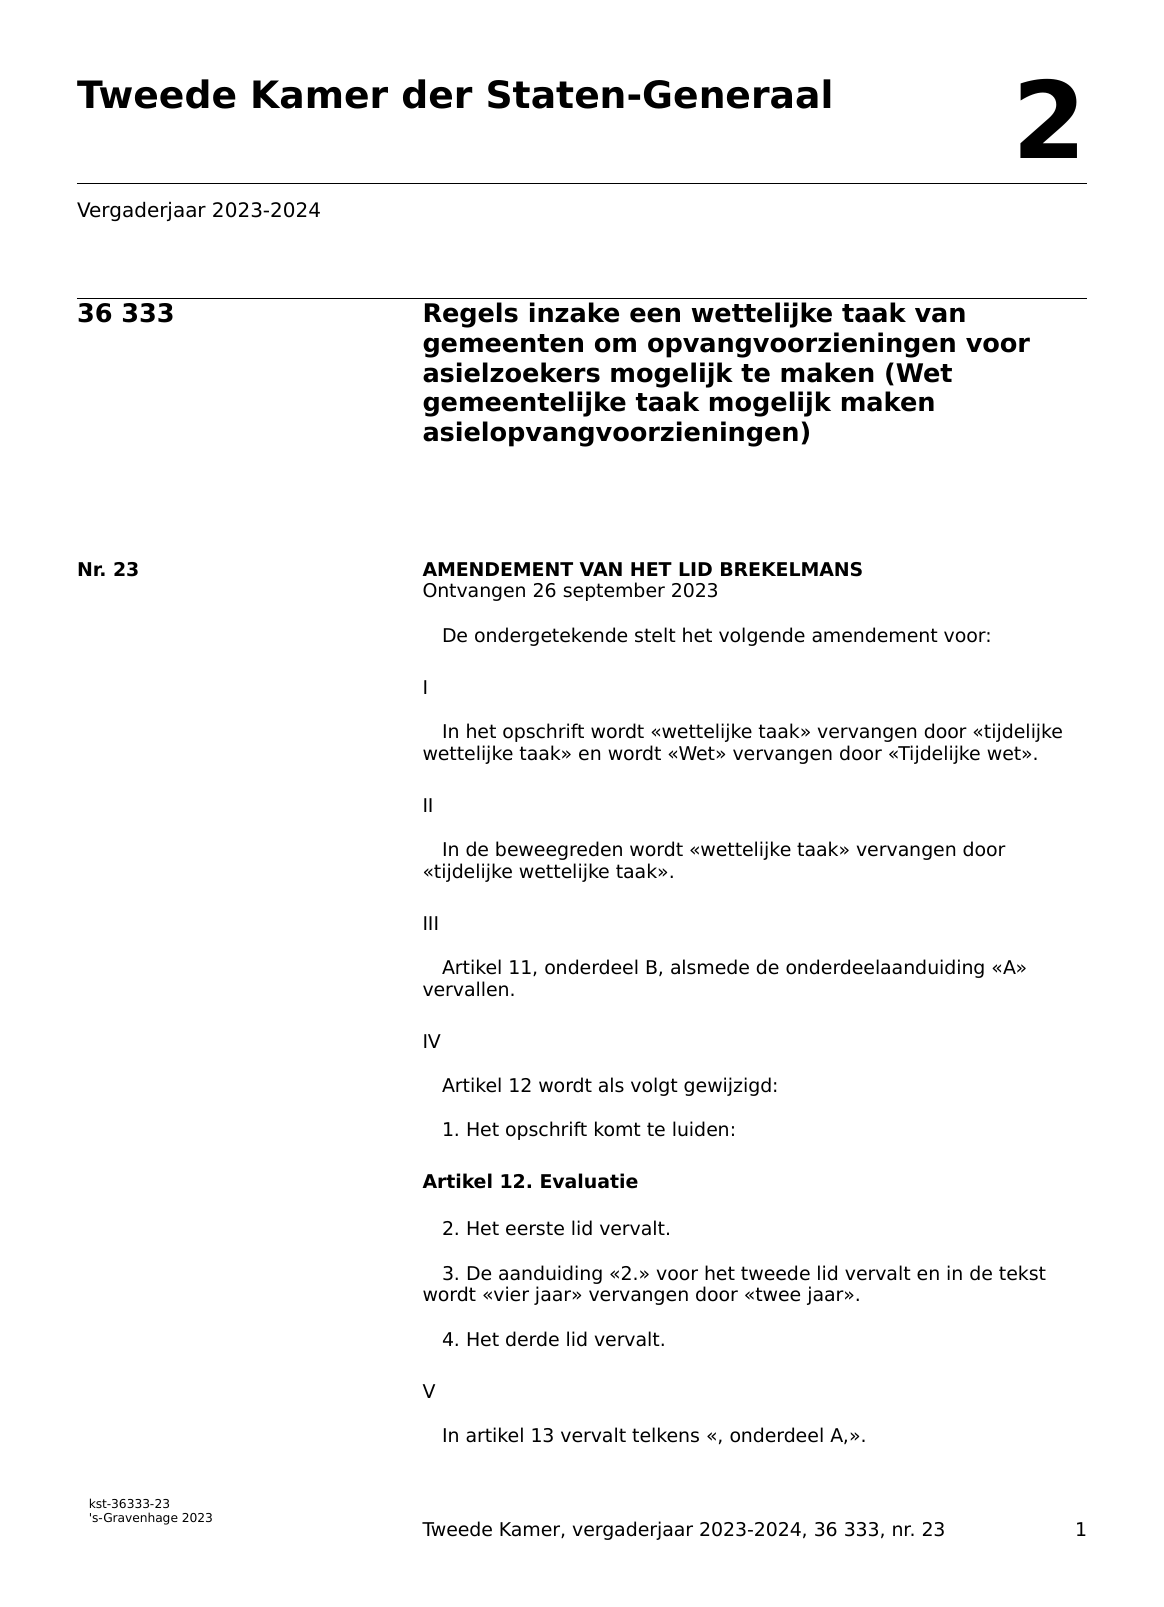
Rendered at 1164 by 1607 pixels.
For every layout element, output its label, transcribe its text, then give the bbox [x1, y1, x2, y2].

text 1. Het opschrift komt te luiden: [422, 1119, 1087, 1141]
text In het opschrift wordt «wettelijke taak» vervangen door «tijdelijke wettelijke taak» en wordt «Wet» vervangen door «Tijdelijke wet». [422, 721, 1087, 765]
text 2. Het eerste lid vervalt. [422, 1218, 1087, 1240]
subtitle Artikel 12. Evaluatie [422, 1171, 1087, 1193]
text 3. De aanduiding «2.» voor het tweede lid vervalt en in de tekst wordt «vier jaar» vervangen door «twee jaar». [422, 1262, 1087, 1306]
text De ondergetekende stelt het volgende amendement voor: [422, 624, 1087, 647]
subtitle I [422, 677, 1087, 698]
subtitle II [422, 795, 1087, 817]
table_header 2 [886, 59, 1087, 183]
subtitle Nr. 23 AMENDEMENT VAN HET LID BREKELMANS [77, 558, 1087, 580]
text 's-Gravenhage 2023 [88, 1511, 323, 1525]
subtitle 36 333 Regels inzake een wettelijke taak van gemeenten om opvangvoorzieningen voor asielzoekers mogelijk te maken (Wet gemeentelijke taak mogelijk maken asielopvangvoorzieningen) [77, 299, 1087, 447]
subtitle III [422, 913, 1087, 935]
table_cell Vergaderjaar 2023-2024 [77, 184, 1087, 298]
text kst-36333-23 [88, 1497, 323, 1511]
subtitle V [422, 1381, 1087, 1402]
text 4. Het derde lid vervalt. [422, 1328, 1087, 1351]
text Ontvangen 26 september 2023 [422, 580, 1087, 602]
text In de beweegreden wordt «wettelijke taak» vervangen door «tijdelijke wettelijke taak». [422, 839, 1087, 883]
text Artikel 11, onderdeel B, alsmede de onderdeelaanduiding «A» vervallen. [422, 957, 1087, 1001]
text In artikel 13 vervalt telkens «, onderdeel A,». [422, 1425, 1087, 1447]
subtitle IV [422, 1031, 1087, 1053]
table_header Tweede Kamer der Staten-Generaal [77, 59, 886, 183]
text Artikel 12 wordt als volgt gewijzigd: [422, 1075, 1087, 1097]
